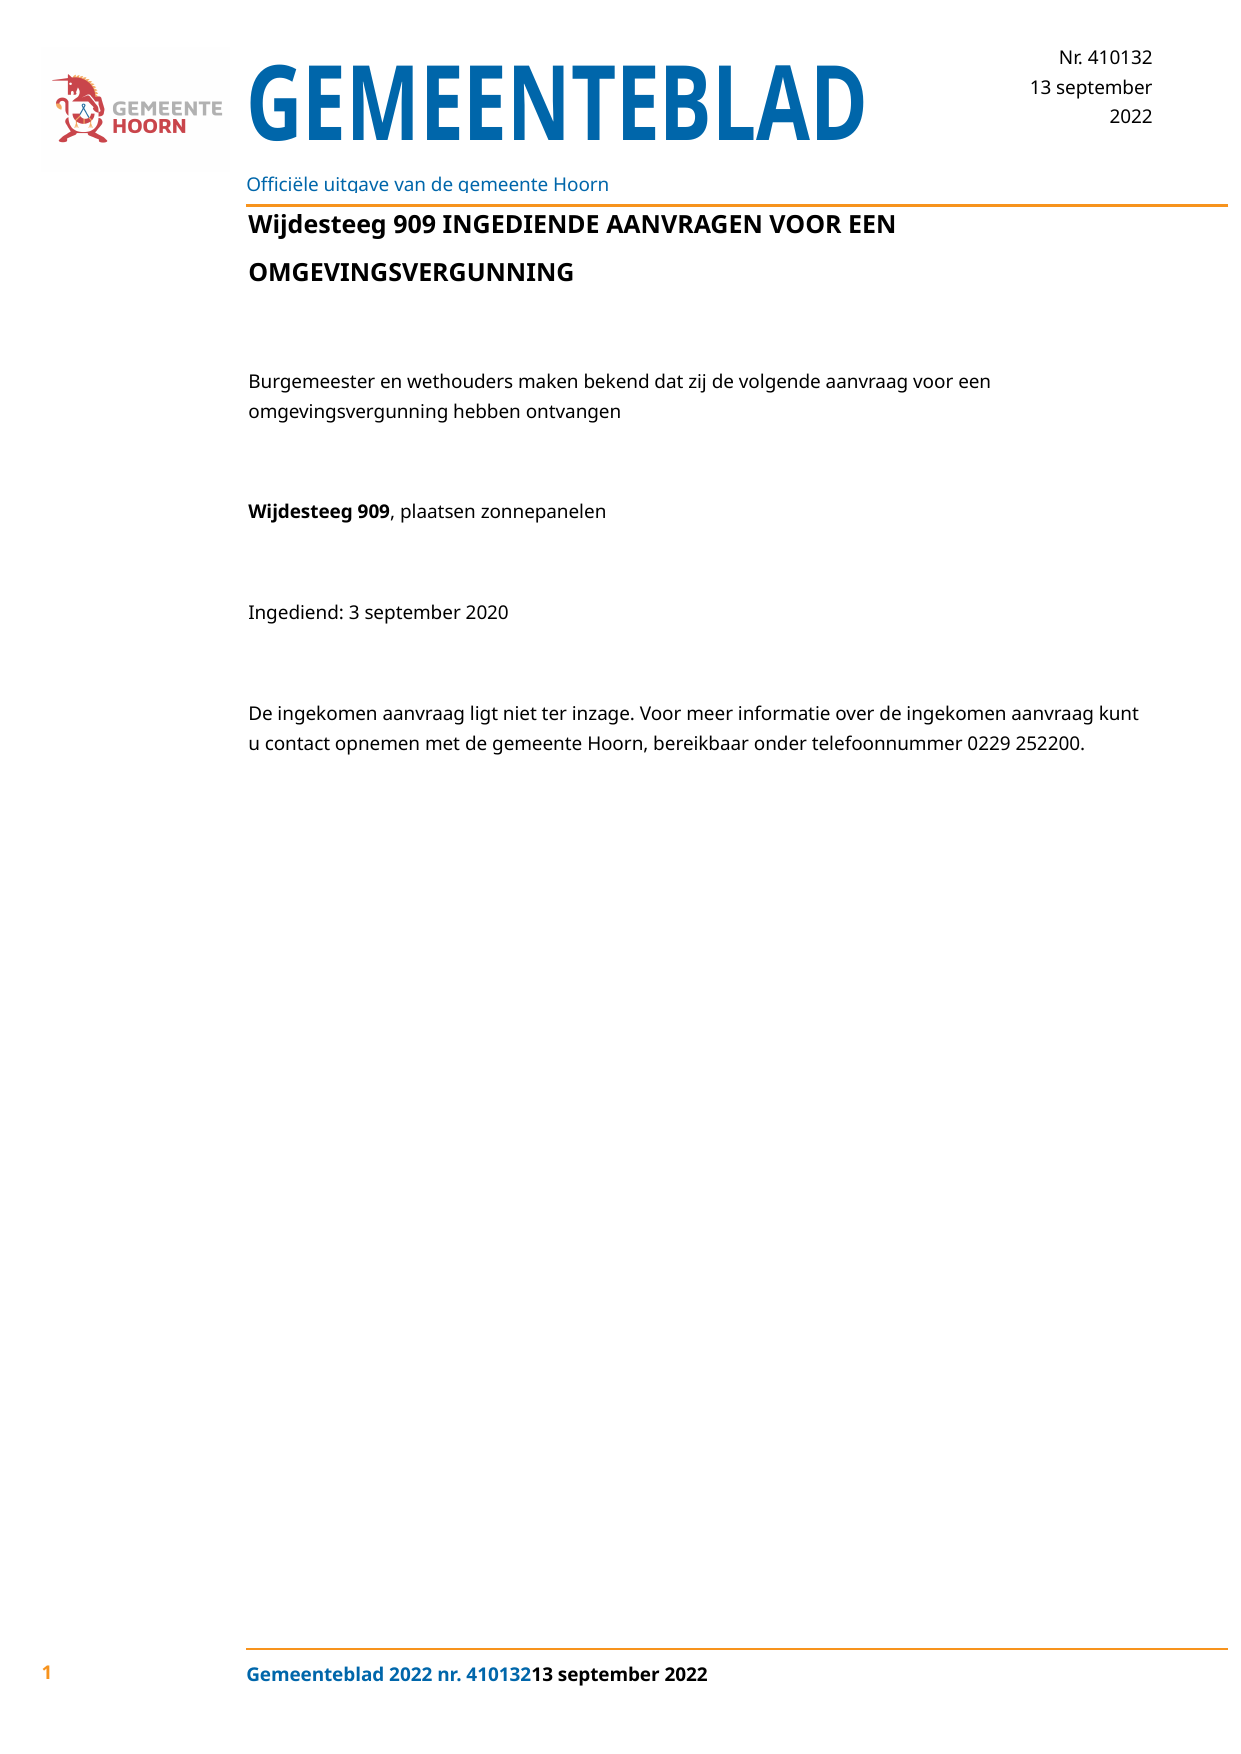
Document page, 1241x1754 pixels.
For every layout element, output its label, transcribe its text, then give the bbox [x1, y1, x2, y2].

text De ingekomen aanvraag ligt niet ter inzage. Voor meer informatie over de ingekomen aanvraag kunt u contact opnemen met de gemeente Hoorn, bereikbaar onder telefoonnummer 0229 252200. [248, 700, 1152, 756]
text Wijdesteeg 909 INGEDIENDE AANVRAGEN VOOR EEN OMGEVINGSVERGUNNING [248, 207, 1152, 288]
text Ingediend: 3 september 2020 [248, 599, 1152, 625]
text Burgemeester en wethouders maken bekend dat zij de volgende aanvraag voor een omgevingsvergunning hebben ontvangen [248, 368, 1152, 424]
picture [41, 47, 231, 172]
text Wijdesteeg 909, plaatsen zonnepanelen [248, 499, 1152, 524]
